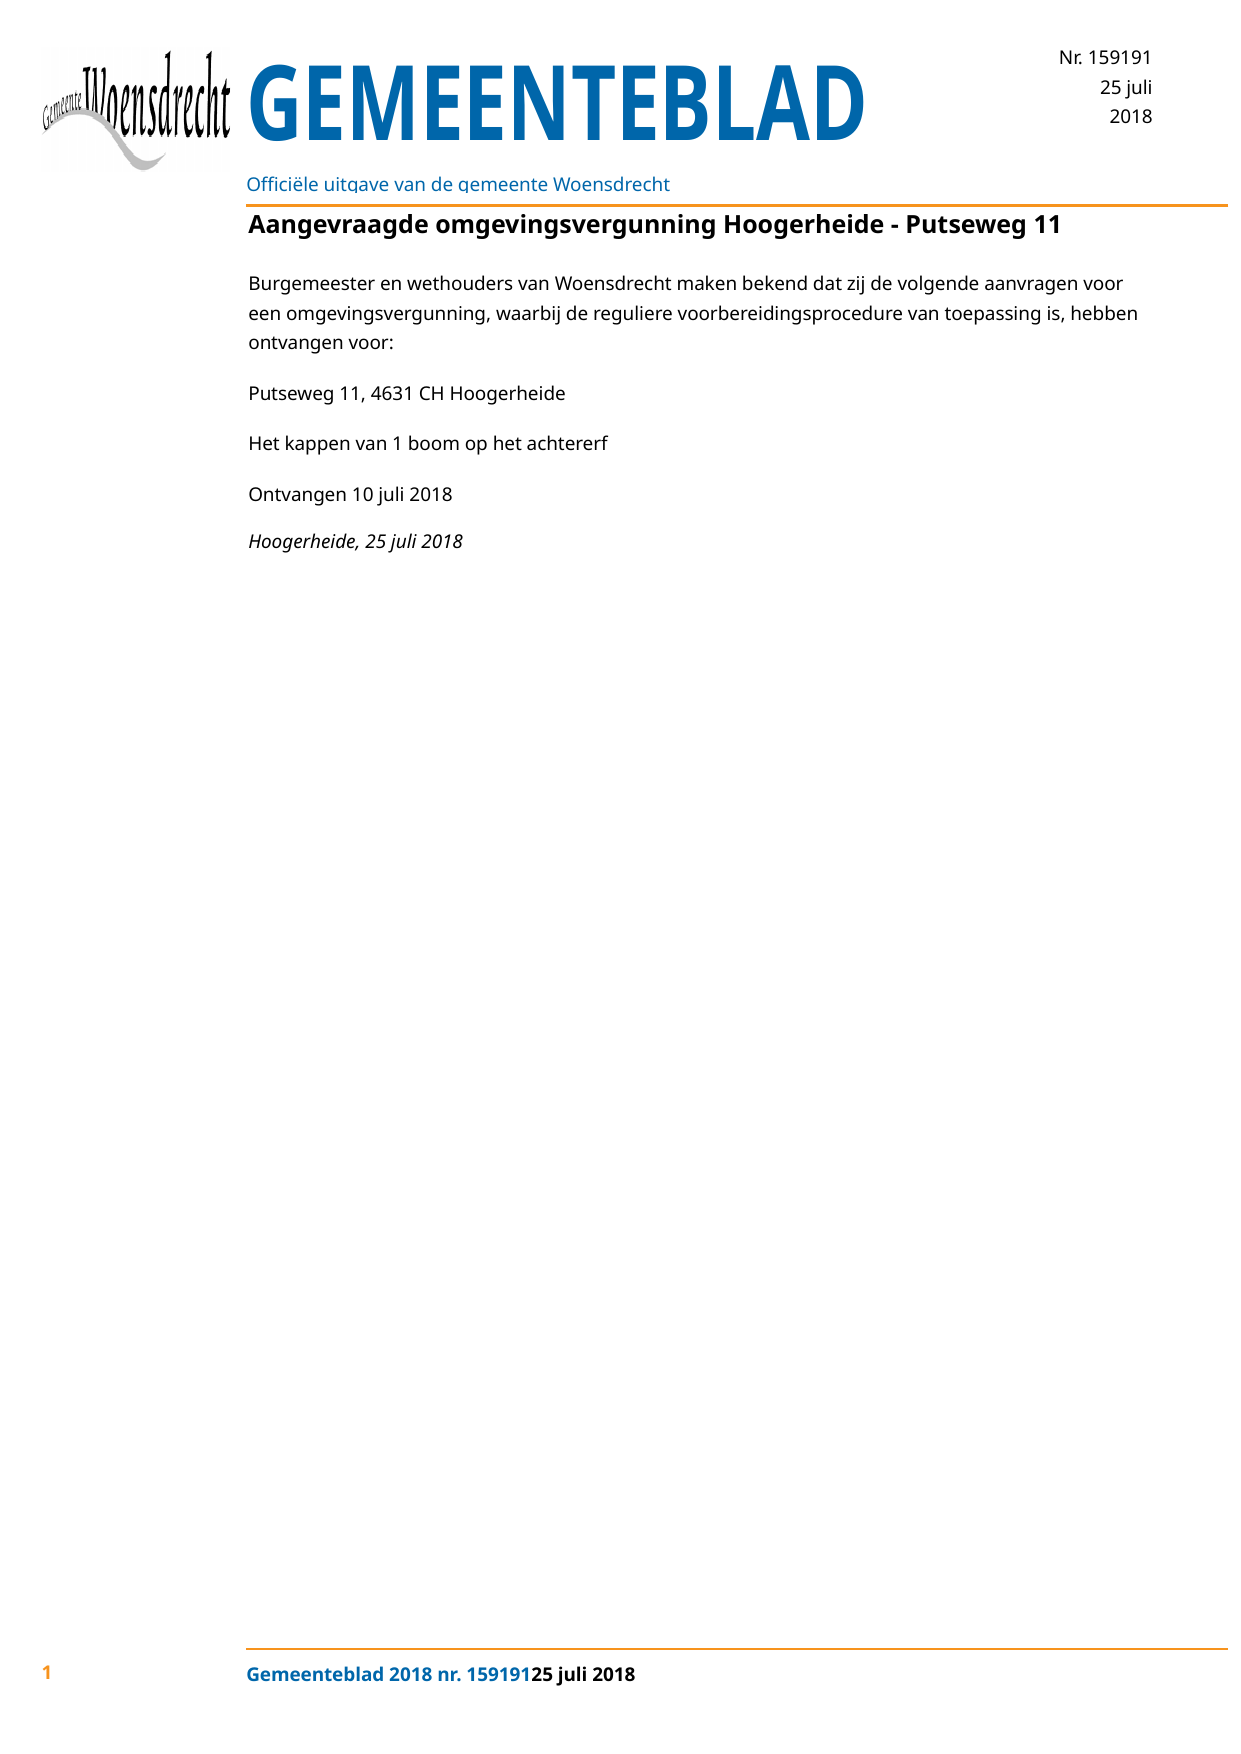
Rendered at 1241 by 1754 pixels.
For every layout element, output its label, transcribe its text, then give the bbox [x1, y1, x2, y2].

text Het kappen van 1 boom op het achtererf [248, 430, 1152, 456]
text Ontvangen 10 juli 2018 [248, 481, 1152, 506]
text Burgemeester en wethouders van Woensdrecht maken bekend dat zij de volgende aanvragen voor een omgevingsvergunning, waarbij de reguliere voorbereidingsprocedure van toepassing is, hebben ontvangen voor: [248, 270, 1152, 355]
text Hoogerheide, 25 juli 2018 [248, 528, 1152, 554]
text Putseweg 11, 4631 CH Hoogerheide [248, 380, 1152, 406]
text Aangevraagde omgevingsvergunning Hoogerheide - Putseweg 11 [248, 207, 1152, 241]
picture [41, 47, 231, 172]
